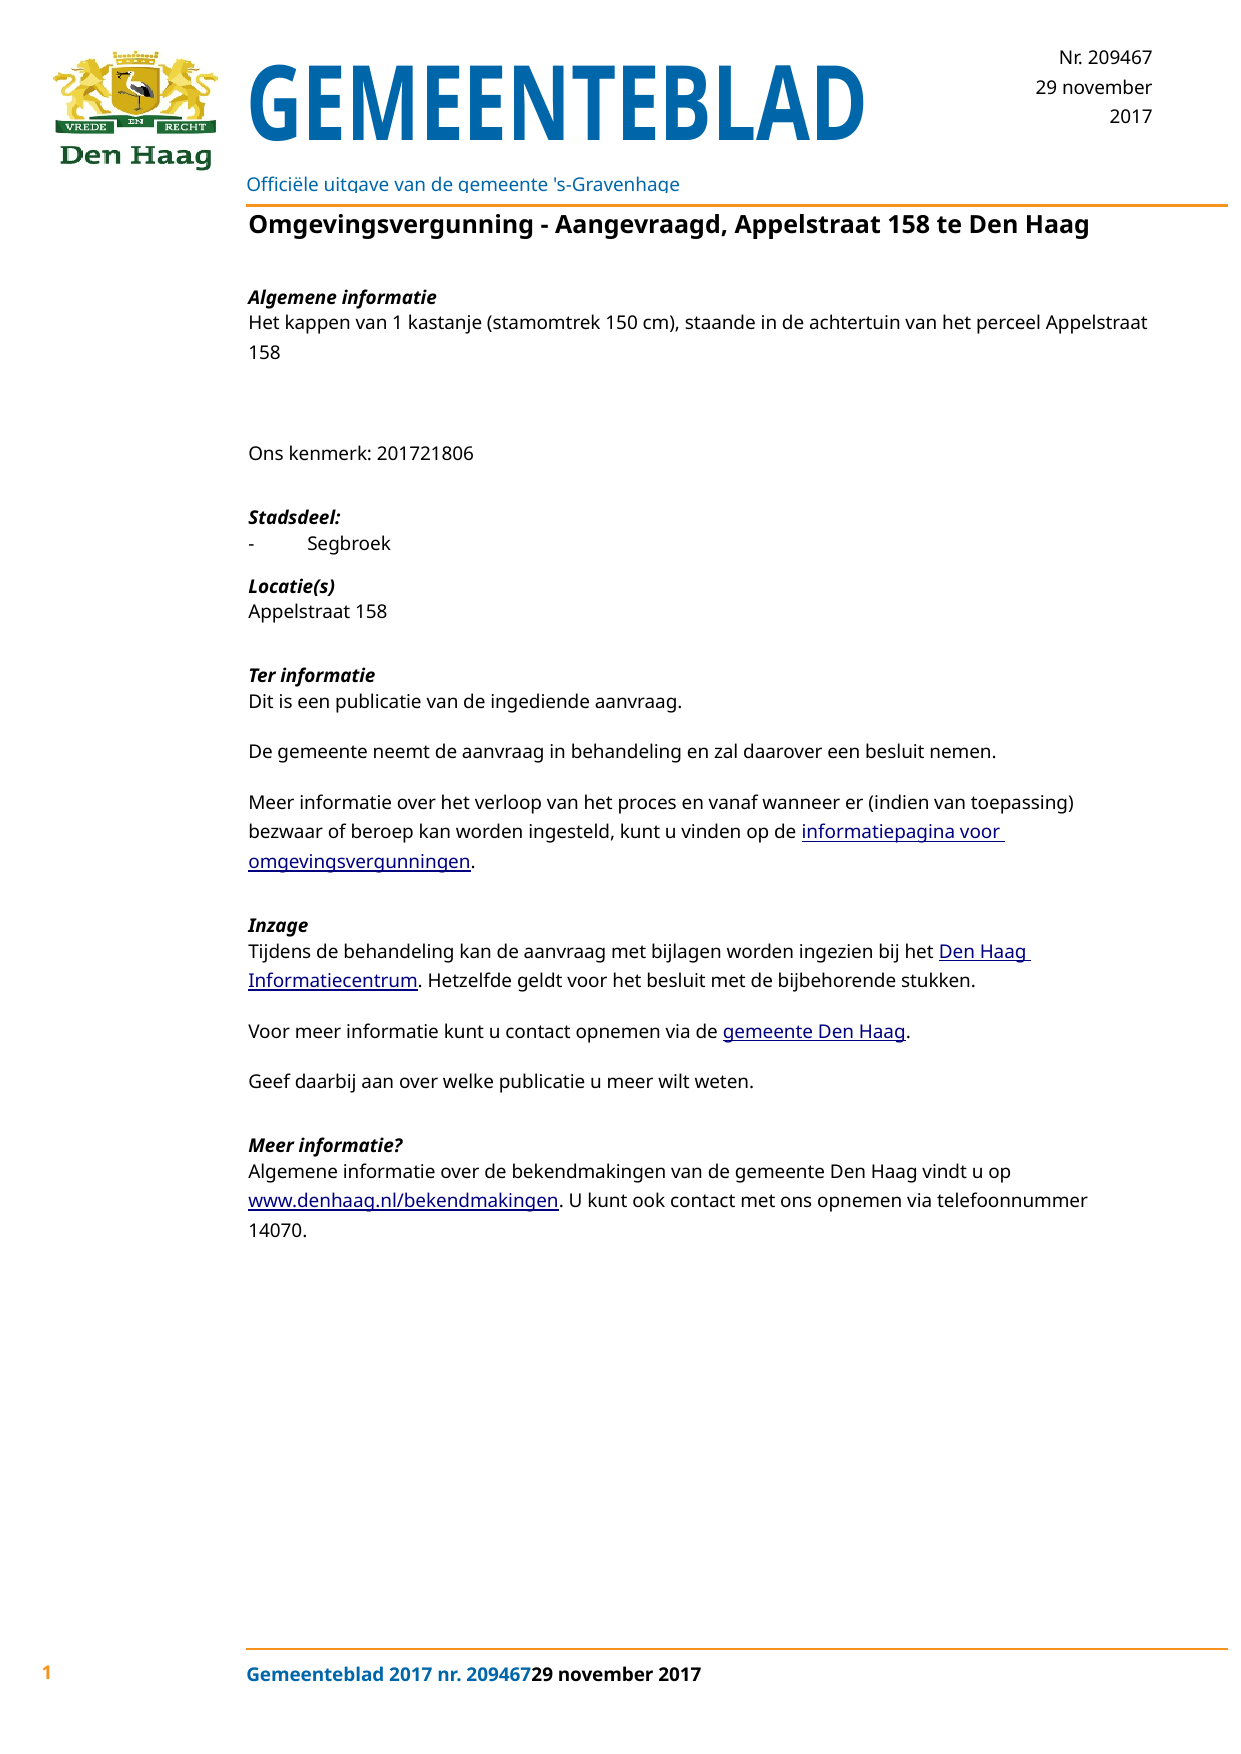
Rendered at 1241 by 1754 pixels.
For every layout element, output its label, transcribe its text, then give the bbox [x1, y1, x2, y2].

text Omgevingsvergunning - Aangevraagd, Appelstraat 158 te Den Haag [248, 207, 1152, 241]
text Het kappen van 1 kastanje (stamomtrek 150 cm), staande in de achtertuin van het perceel Appelstraat 158 [248, 309, 1152, 365]
text Voor meer informatie kunt u contact opnemen via de gemeente Den Haag. [248, 1018, 1152, 1044]
text Inzage [248, 912, 1152, 938]
text Ons kenmerk: 201721806 [248, 440, 1152, 466]
text Appelstraat 158 [248, 598, 1152, 624]
text Meer informatie over het verloop van het proces en vanaf wanneer er (indien van toepassing) bezwaar of beroep kan worden ingesteld, kunt u vinden op de informatiepagina voor omgevingsvergunningen. [248, 789, 1152, 874]
text Locatie(s) [248, 573, 1152, 598]
text Ter informatie [248, 662, 1152, 688]
list Segbroek [248, 530, 1152, 555]
picture [41, 47, 231, 172]
text Dit is een publicatie van de ingediende aanvraag. [248, 688, 1152, 714]
text Stadsdeel: [248, 504, 1152, 530]
text Algemene informatie over de bekendmakingen van de gemeente Den Haag vindt u op www.denhaag.nl/bekendmakingen. U kunt ook contact met ons opnemen via telefoonnummer 14070. [248, 1158, 1152, 1243]
text Geef daarbij aan over welke publicatie u meer wilt weten. [248, 1068, 1152, 1094]
text Meer informatie? [248, 1132, 1152, 1158]
text Algemene informatie [248, 284, 1152, 309]
text De gemeente neemt de aanvraag in behandeling en zal daarover een besluit nemen. [248, 739, 1152, 764]
text Tijdens de behandeling kan de aanvraag met bijlagen worden ingezien bij het Den Haag Informatiecentrum. Hetzelfde geldt voor het besluit met de bijbehorende stukken. [248, 938, 1152, 993]
